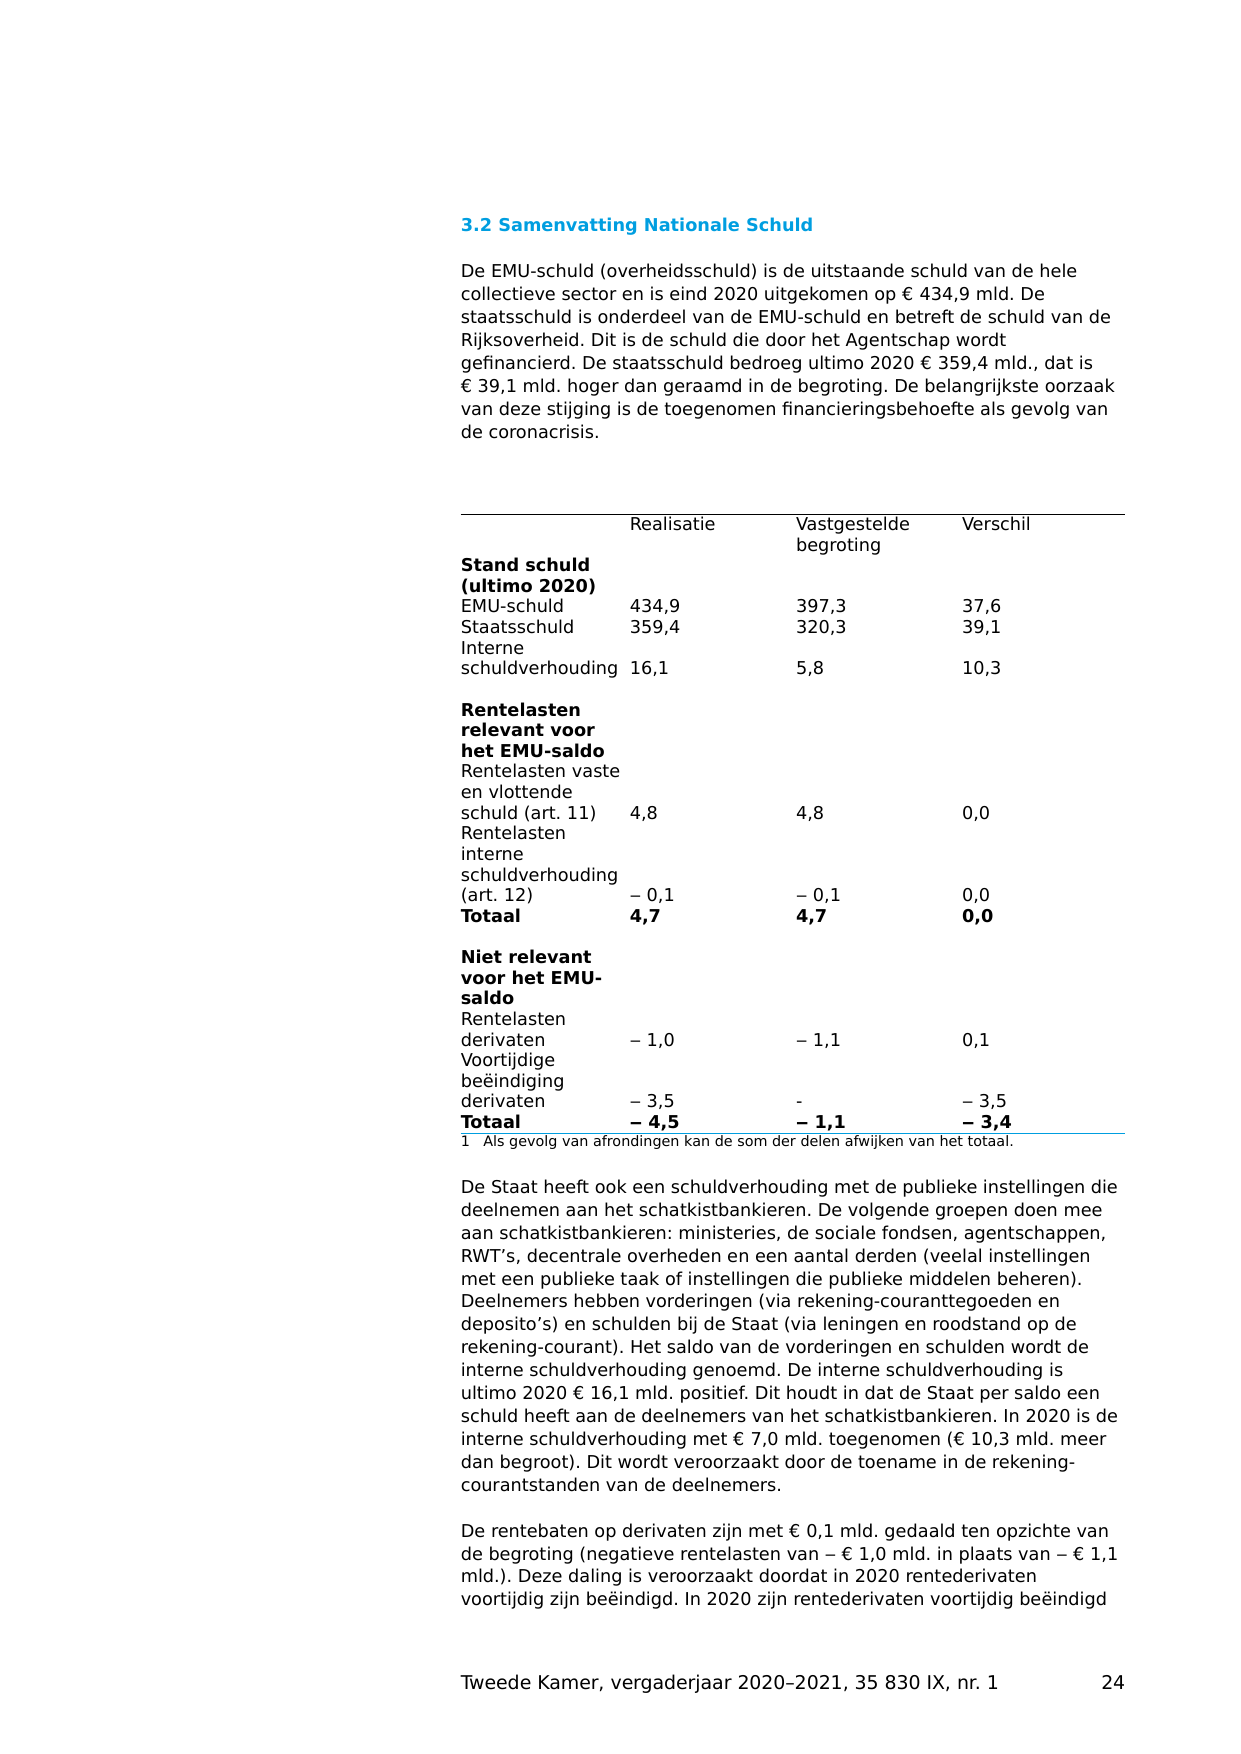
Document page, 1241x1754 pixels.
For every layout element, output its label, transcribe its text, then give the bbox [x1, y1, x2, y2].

text De Staat heeft ook een schuldverhouding met de publieke instellingen die deelnemen aan het schatkistbankieren. De volgende groepen doen mee aan schatkistbankieren: ministeries, de sociale fondsen, agentschappen, RWT’s, decentrale overheden en een aantal derden (veelal instellingen met een publieke taak of instellingen die publieke middelen beheren). Deelnemers hebben vorderingen (via rekening-couranttegoeden en deposito’s) en schulden bij de Staat (via leningen en roodstand op de rekening-courant). Het saldo van de vorderingen en schulden wordt de interne schuldverhouding genoemd. De interne schuldverhouding is ultimo 2020 € 16,1 mld. positief. Dit houdt in dat de Staat per saldo een schuld heeft aan de deelnemers van het schatkistbankieren. In 2020 is de interne schuldverhouding met € 7,0 mld. toegenomen (€ 10,3 mld. meer dan begroot). Dit wordt veroorzaakt door de toename in de rekening-courantstanden van de deelnemers. [461, 1175, 1125, 1496]
table_cell EMU-schuld [461, 596, 627, 617]
table_cell 39,1 [959, 617, 1125, 638]
table_cell Interne schuldverhouding [461, 638, 627, 679]
table_cell [461, 515, 627, 555]
table_cell [627, 679, 793, 699]
table_cell 0,1 [959, 1009, 1125, 1050]
table_cell 4,8 [627, 761, 793, 823]
table_cell 4,8 [793, 761, 959, 823]
table_cell ‒ 3,4 [959, 1112, 1125, 1133]
table_cell [959, 555, 1125, 596]
table_cell Rentelasten derivaten [461, 1009, 627, 1050]
table_cell ‒ 3,5 [627, 1050, 793, 1112]
table_cell 434,9 [627, 596, 793, 617]
table_cell Rentelasten vaste en vlottende schuld (art. 11) [461, 761, 627, 823]
table_cell Staatsschuld [461, 617, 627, 638]
table_cell [461, 679, 627, 699]
table_cell ‒ 0,1 [627, 823, 793, 906]
table_cell Stand schuld (ultimo 2020) [461, 555, 627, 596]
table_header Tabel 2 Kerncijfers ontwerpbegroting en realisaties 2020 (bedragen x € 1 mld.)1 [461, 466, 1125, 513]
table_cell 37,6 [959, 596, 1125, 617]
table_cell [959, 926, 1125, 947]
table_cell ‒ 1,0 [627, 1009, 793, 1050]
table_cell 5,8 [793, 638, 959, 679]
title 3.2 Samenvatting Nationale Schuld [461, 213, 1125, 236]
text De EMU-schuld (overheidsschuld) is de uitstaande schuld van de hele collectieve sector en is eind 2020 uitgekomen op € 434,9 mld. De staatsschuld is onderdeel van de EMU-schuld en betreft de schuld van de Rijksoverheid. Dit is de schuld die door het Agentschap wordt gefinancierd. De staatsschuld bedroeg ultimo 2020 € 359,4 mld., dat is € 39,1 mld. hoger dan geraamd in de begroting. De belangrijkste oorzaak van deze stijging is de toegenomen financieringsbehoefte als gevolg van de coronacrisis. [461, 259, 1125, 443]
table_cell ‒ 1,1 [793, 1009, 959, 1050]
table_cell [959, 700, 1125, 761]
table_cell [959, 679, 1125, 699]
table_cell [627, 555, 793, 596]
table_cell ‒ 4,5 [627, 1112, 793, 1133]
text De rentebaten op derivaten zijn met € 0,1 mld. gedaald ten opzichte van de begroting (negatieve rentelasten van ‒ € 1,0 mld. in plaats van ‒ € 1,1 mld.). Deze daling is veroorzaakt doordat in 2020 rentederivaten voortijdig zijn beëindigd. In 2020 zijn rentederivaten voortijdig beëindigd [461, 1519, 1125, 1610]
table_cell ‒ 1,1 [793, 1112, 959, 1133]
table_cell 16,1 [627, 638, 793, 679]
table_cell [793, 926, 959, 947]
table_cell Rentelasten interne schuldverhouding (art. 12) [461, 823, 627, 906]
table_cell 320,3 [793, 617, 959, 638]
table_cell [959, 947, 1125, 1009]
table_cell [461, 926, 627, 947]
table_cell - [793, 1050, 959, 1112]
table_cell Realisatie [627, 515, 793, 555]
table_cell Rentelasten relevant voor het EMU-saldo [461, 700, 627, 761]
table_cell 397,3 [793, 596, 959, 617]
table_cell 0,0 [959, 906, 1125, 926]
table_cell [793, 679, 959, 699]
list Als gevolg van afrondingen kan de som der delen afwijken van het totaal. [461, 1134, 1125, 1150]
table_cell Voortijdige beëindiging derivaten [461, 1050, 627, 1112]
table_cell 0,0 [959, 761, 1125, 823]
table_cell Niet relevant voor het EMU-saldo [461, 947, 627, 1009]
table_cell [793, 555, 959, 596]
table_cell [793, 700, 959, 761]
table_cell ‒ 3,5 [959, 1050, 1125, 1112]
table_cell 4,7 [793, 906, 959, 926]
table_cell 359,4 [627, 617, 793, 638]
table_cell [627, 700, 793, 761]
table_cell [627, 926, 793, 947]
table_cell Totaal [461, 906, 627, 926]
table_cell Totaal [461, 1112, 627, 1133]
table_cell ‒ 0,1 [793, 823, 959, 906]
table_cell 0,0 [959, 823, 1125, 906]
table_cell 4,7 [627, 906, 793, 926]
table_cell Verschil [959, 515, 1125, 555]
table_cell [627, 947, 793, 1009]
table_cell [793, 947, 959, 1009]
table_cell Vastgestelde begroting [793, 515, 959, 555]
table_cell 10,3 [959, 638, 1125, 679]
